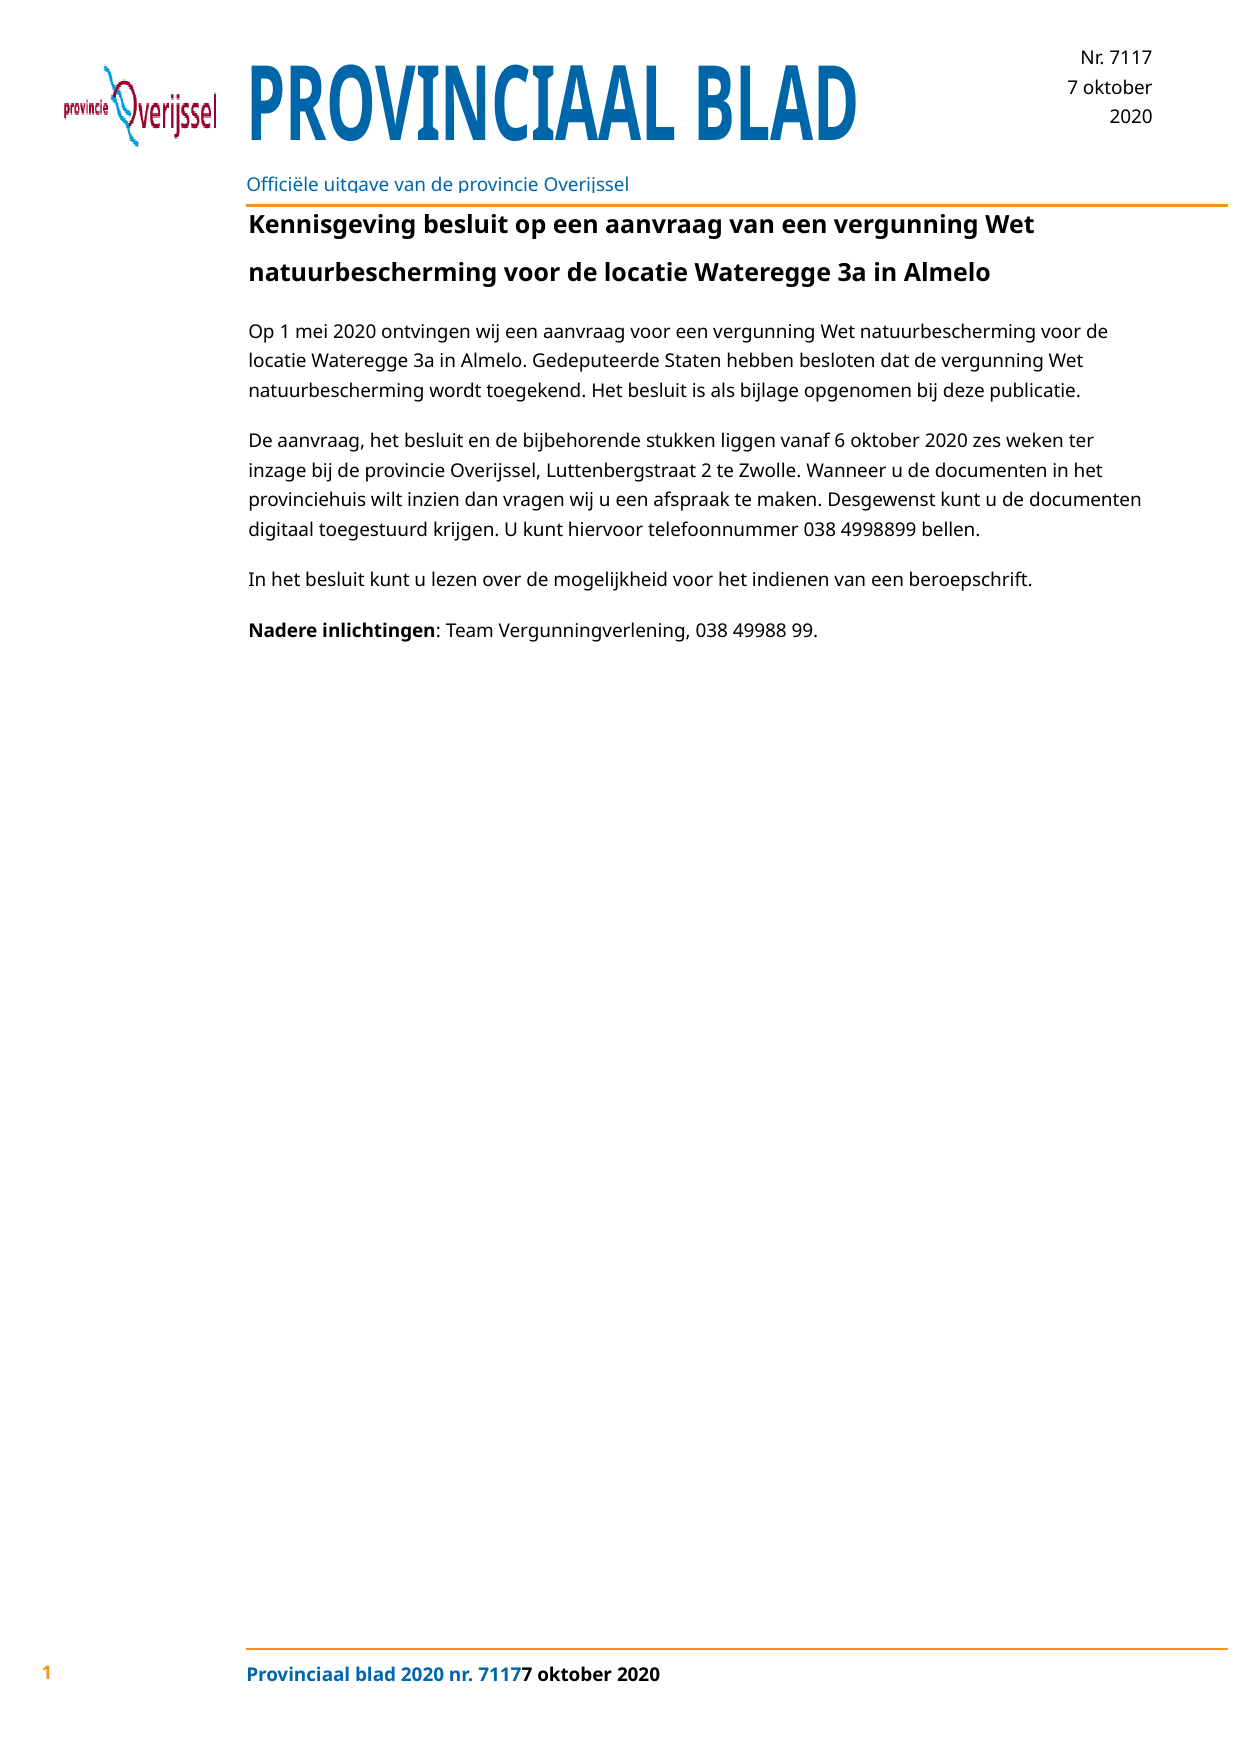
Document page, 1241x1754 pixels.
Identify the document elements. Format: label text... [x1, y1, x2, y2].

picture [41, 47, 231, 172]
text De aanvraag, het besluit en de bijbehorende stukken liggen vanaf 6 oktober 2020 zes weken ter inzage bij de provincie Overijssel, Luttenbergstraat 2 te Zwolle. Wanneer u de documenten in het provinciehuis wilt inzien dan vragen wij u een afspraak te maken. Desgewenst kunt u de documenten digitaal toegestuurd krijgen. U kunt hiervoor telefoonnummer 038 4998899 bellen. [248, 427, 1152, 542]
text Nadere inlichtingen: Team Vergunningverlening, 038 49988 99. [248, 617, 1152, 643]
text Op 1 mei 2020 ontvingen wij een aanvraag voor een vergunning Wet natuurbescherming voor de locatie Wateregge 3a in Almelo. Gedeputeerde Staten hebben besloten dat de vergunning Wet natuurbescherming wordt toegekend. Het besluit is als bijlage opgenomen bij deze publicatie. [248, 318, 1152, 403]
text Kennisgeving besluit op een aanvraag van een vergunning Wet natuurbescherming voor de locatie Wateregge 3a in Almelo [248, 207, 1152, 288]
text In het besluit kunt u lezen over de mogelijkheid voor het indienen van een beroepschrift. [248, 567, 1152, 592]
